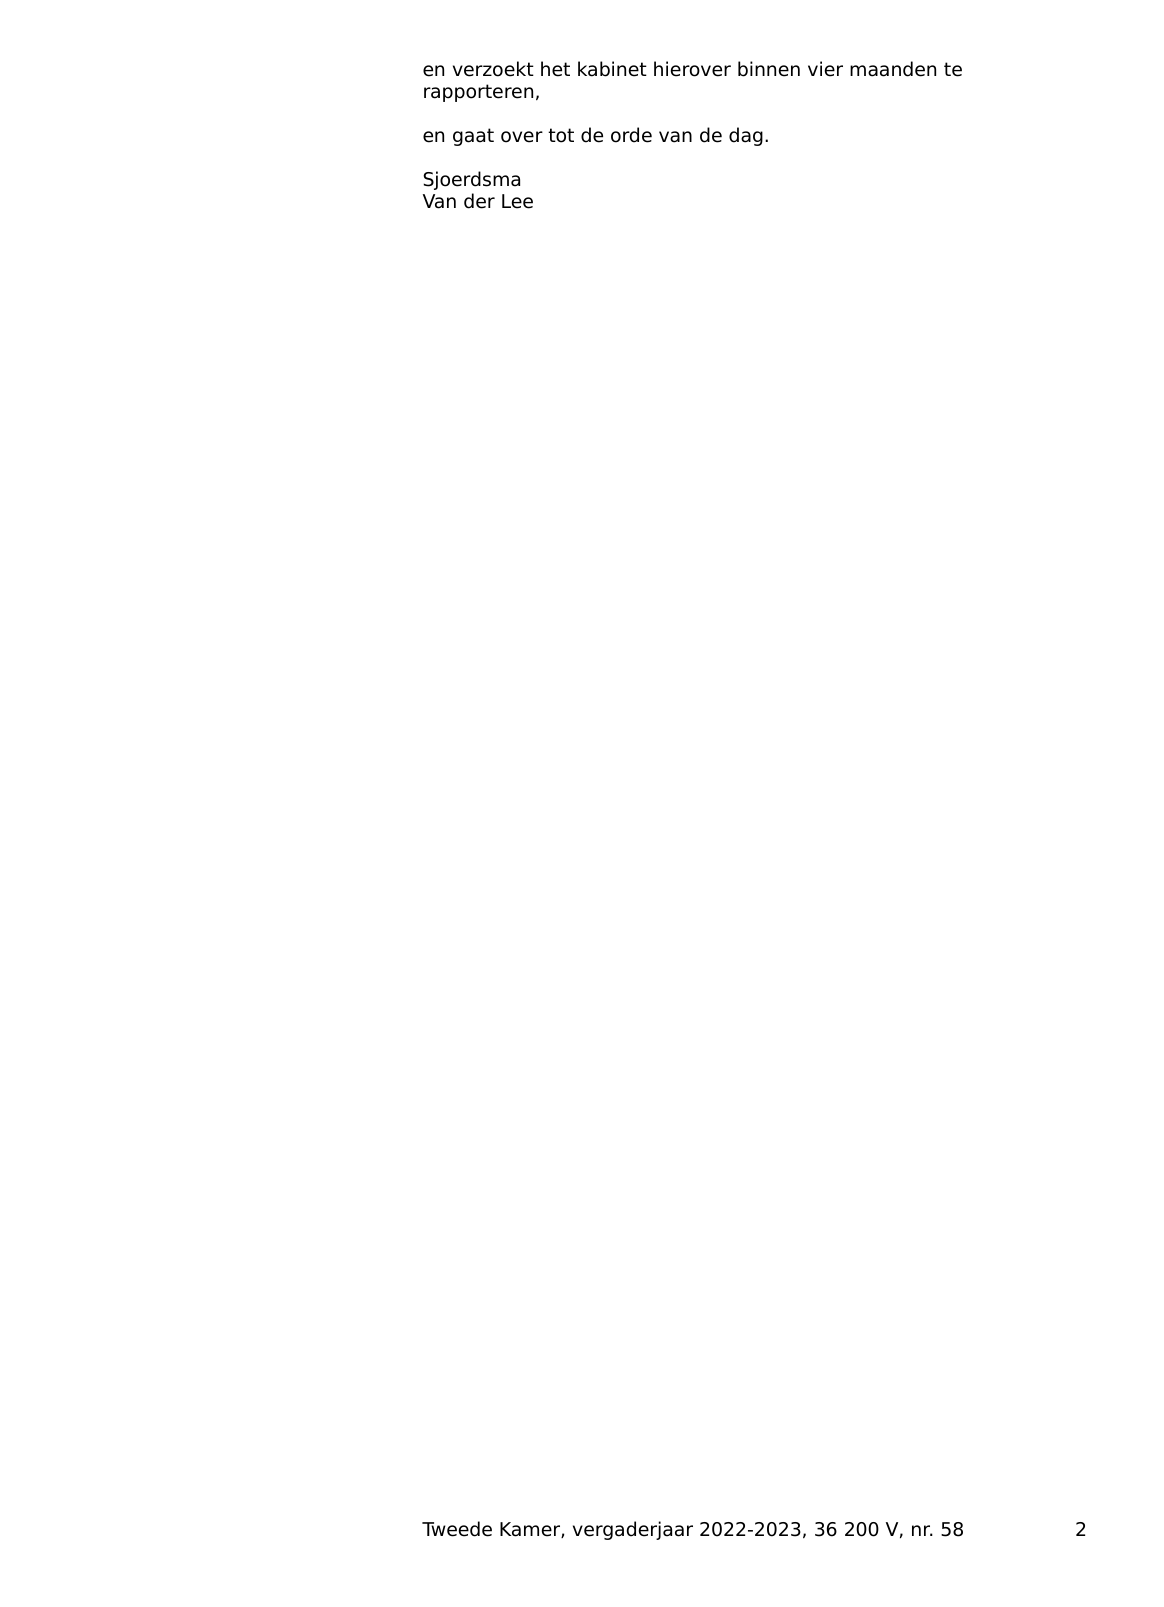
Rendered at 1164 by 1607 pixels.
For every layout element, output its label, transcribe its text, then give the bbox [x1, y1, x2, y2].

text Sjoerdsma [422, 169, 1087, 191]
text Van der Lee [422, 191, 1087, 213]
text en gaat over tot de orde van de dag. [422, 125, 1087, 147]
text en verzoekt het kabinet hierover binnen vier maanden te rapporteren, [422, 59, 1087, 103]
